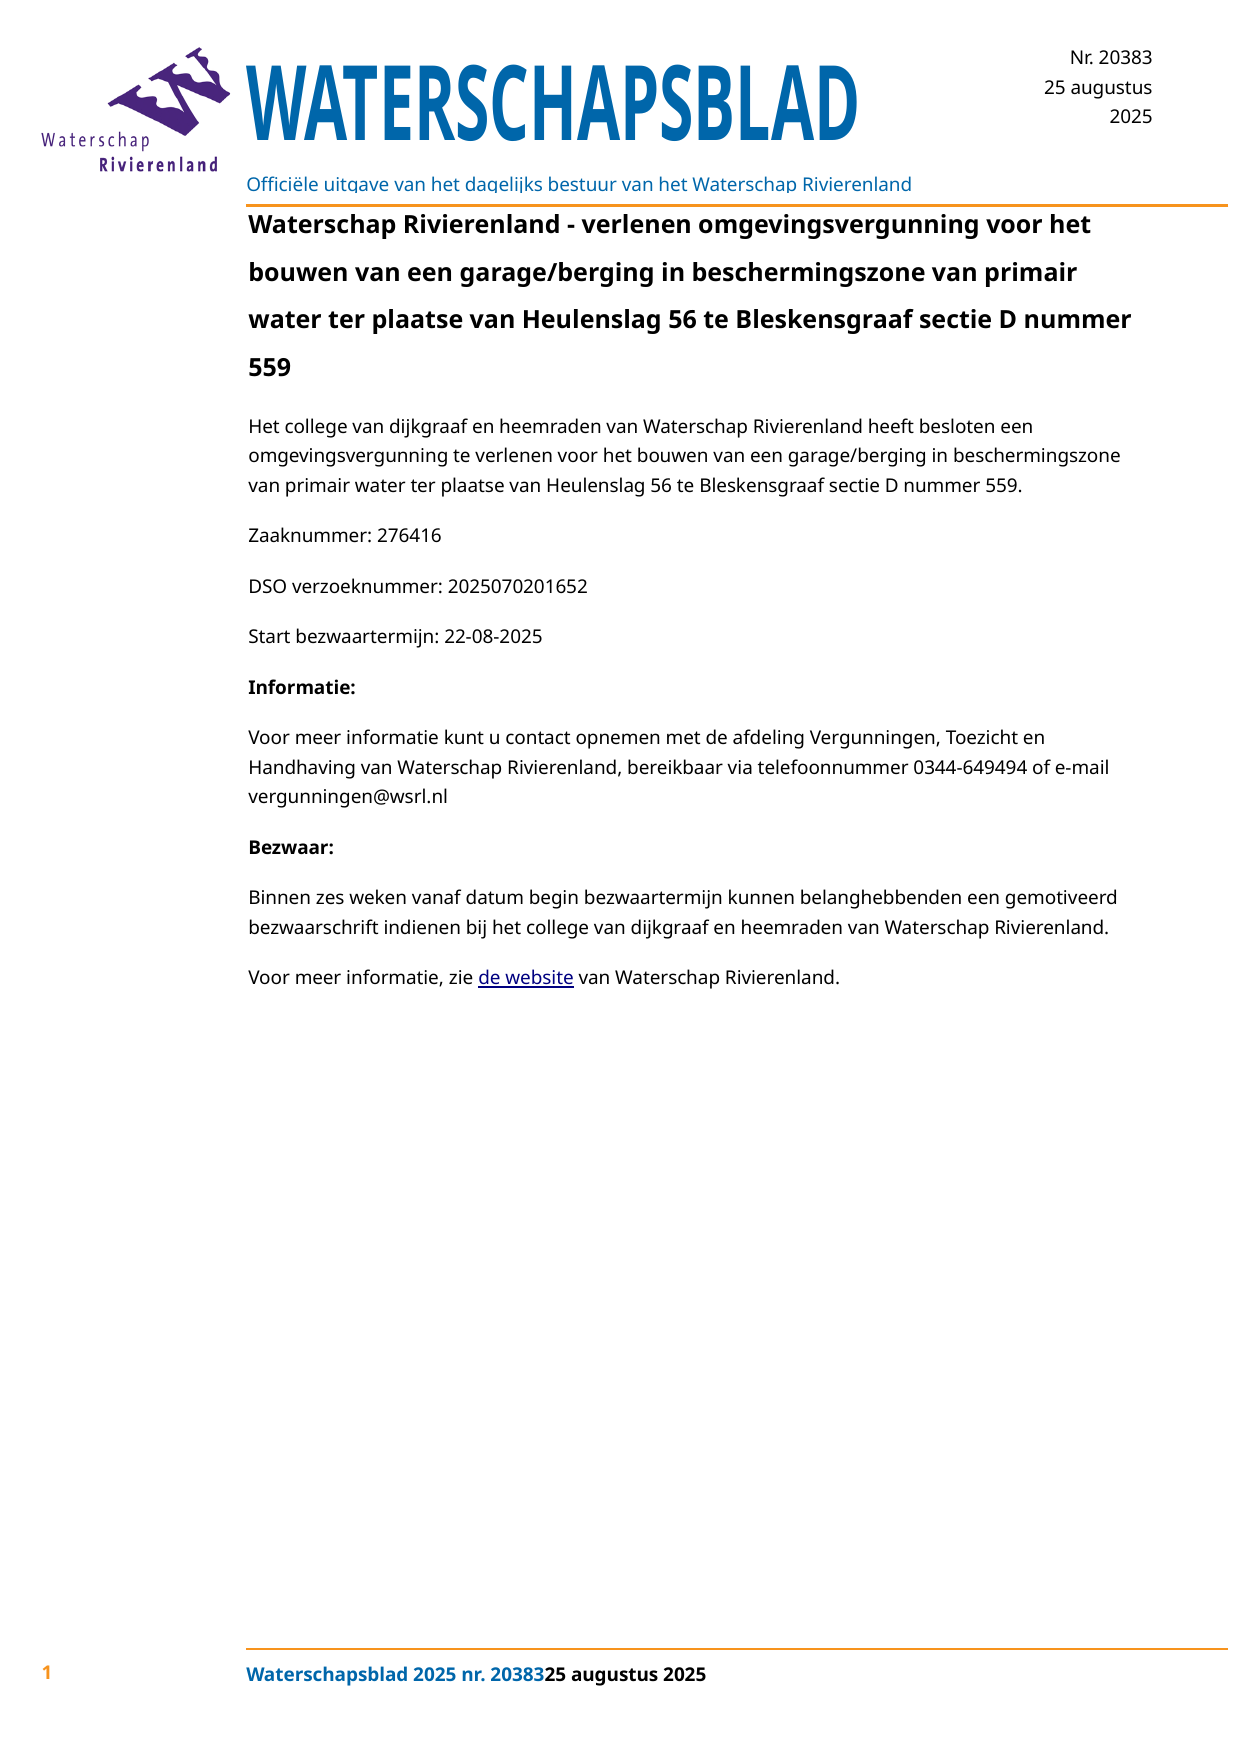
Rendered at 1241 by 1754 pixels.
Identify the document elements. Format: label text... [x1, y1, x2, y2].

picture [41, 47, 231, 172]
text Bezwaar: [248, 834, 1152, 860]
text Zaaknummer: 276416 [248, 523, 1152, 548]
text Voor meer informatie kunt u contact opnemen met de afdeling Vergunningen, Toezicht en Handhaving van Waterschap Rivierenland, bereikbaar via telefoonnummer 0344-649494 of e-mail vergunningen@wsrl.nl [248, 724, 1152, 809]
text Start bezwaartermijn: 22-08-2025 [248, 623, 1152, 649]
text Voor meer informatie, zie de website van Waterschap Rivierenland. [248, 964, 1152, 990]
text Binnen zes weken vanaf datum begin bezwaartermijn kunnen belanghebbenden een gemotiveerd bezwaarschrift indienen bij het college van dijkgraaf en heemraden van Waterschap Rivierenland. [248, 884, 1152, 940]
text Het college van dijkgraaf en heemraden van Waterschap Rivierenland heeft besloten een omgevingsvergunning te verlenen voor het bouwen van een garage/berging in beschermingszone van primair water ter plaatse van Heulenslag 56 te Bleskensgraaf sectie D nummer 559. [248, 413, 1152, 498]
text Waterschap Rivierenland - verlenen omgevingsvergunning voor het bouwen van een garage/berging in beschermingszone van primair water ter plaatse van Heulenslag 56 te Bleskensgraaf sectie D nummer 559 [248, 207, 1152, 384]
text DSO verzoeknummer: 2025070201652 [248, 573, 1152, 599]
text Informatie: [248, 674, 1152, 700]
